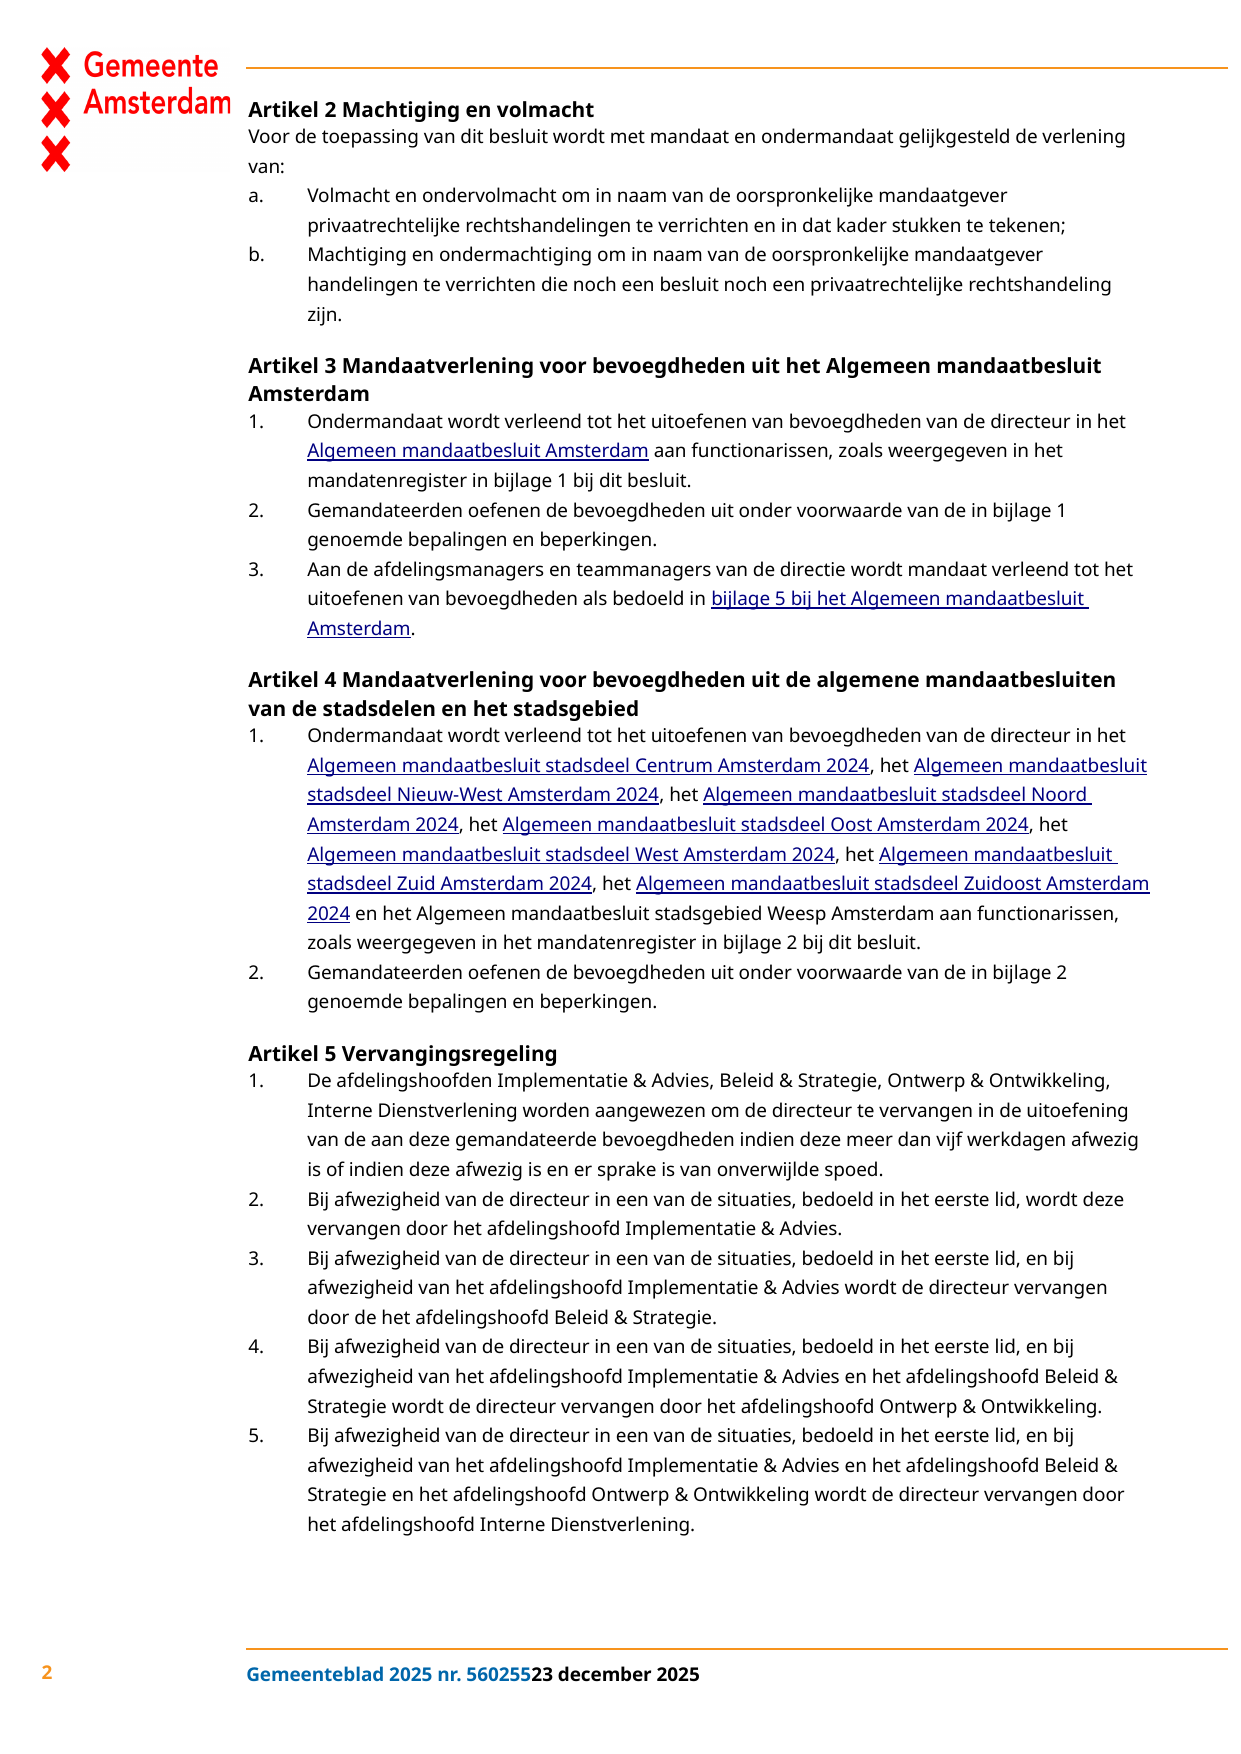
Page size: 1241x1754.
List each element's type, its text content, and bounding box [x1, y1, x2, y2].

picture [41, 47, 231, 172]
text Artikel 5 Vervangingsregeling [248, 1039, 1152, 1067]
list Bij afwezigheid van de directeur in een van de situaties, bedoeld in het eerste lid, en bij afwezigheid van het afdelingshoofd Implementatie & Advies en het afdelingshoofd Beleid & Strategie en het afdelingshoofd Ontwerp & Ontwikkeling wordt de directeur vervangen door het afdelingshoofd Interne Dienstverlening. [248, 1422, 1152, 1537]
text Artikel 4 Mandaatverlening voor bevoegdheden uit de algemene mandaatbesluiten van de stadsdelen en het stadsgebied [248, 666, 1152, 722]
text Artikel 2 Machtiging en volmacht [248, 95, 1152, 123]
list De afdelingshoofden Implementatie & Advies, Beleid & Strategie, Ontwerp & Ontwikkeling, Interne Dienstverlening worden aangewezen om de directeur te vervangen in de uitoefening van de aan deze gemandateerde bevoegdheden indien deze meer dan vijf werkdagen afwezig is of indien deze afwezig is en er sprake is van onverwijlde spoed. [248, 1067, 1152, 1182]
text Artikel 3 Mandaatverlening voor bevoegdheden uit het Algemeen mandaatbesluit Amsterdam [248, 351, 1152, 408]
list Bij afwezigheid van de directeur in een van de situaties, bedoeld in het eerste lid, en bij afwezigheid van het afdelingshoofd Implementatie & Advies wordt de directeur vervangen door de het afdelingshoofd Beleid & Strategie. [248, 1245, 1152, 1330]
list Ondermandaat wordt verleend tot het uitoefenen van bevoegdheden van de directeur in het Algemeen mandaatbesluit stadsdeel Centrum Amsterdam 2024, het Algemeen mandaatbesluit stadsdeel Nieuw-West Amsterdam 2024, het Algemeen mandaatbesluit stadsdeel Noord Amsterdam 2024, het Algemeen mandaatbesluit stadsdeel Oost Amsterdam 2024, het Algemeen mandaatbesluit stadsdeel West Amsterdam 2024, het Algemeen mandaatbesluit stadsdeel Zuid Amsterdam 2024, het Algemeen mandaatbesluit stadsdeel Zuidoost Amsterdam 2024 en het Algemeen mandaatbesluit stadsgebied Weesp Amsterdam aan functionarissen, zoals weergegeven in het mandatenregister in bijlage 2 bij dit besluit. [248, 722, 1152, 955]
list Gemandateerden oefenen de bevoegdheden uit onder voorwaarde van de in bijlage 1 genoemde bepalingen en beperkingen. [248, 497, 1152, 552]
list Ondermandaat wordt verleend tot het uitoefenen van bevoegdheden van de directeur in het Algemeen mandaatbesluit Amsterdam aan functionarissen, zoals weergegeven in het mandatenregister in bijlage 1 bij dit besluit. [248, 408, 1152, 493]
text Voor de toepassing van dit besluit wordt met mandaat en ondermandaat gelijkgesteld de verlening van: [248, 123, 1152, 178]
list Aan de afdelingsmanagers en teammanagers van de directie wordt mandaat verleend tot het uitoefenen van bevoegdheden als bedoeld in bijlage 5 bij het Algemeen mandaatbesluit Amsterdam. [248, 556, 1152, 641]
list Volmacht en ondervolmacht om in naam van de oorspronkelijke mandaatgever privaatrechtelijke rechtshandelingen te verrichten en in dat kader stukken te tekenen; [248, 182, 1152, 238]
list Machtiging en ondermachtiging om in naam van de oorspronkelijke mandaatgever handelingen te verrichten die noch een besluit noch een privaatrechtelijke rechtshandeling zijn. [248, 242, 1152, 326]
list Bij afwezigheid van de directeur in een van de situaties, bedoeld in het eerste lid, en bij afwezigheid van het afdelingshoofd Implementatie & Advies en het afdelingshoofd Beleid & Strategie wordt de directeur vervangen door het afdelingshoofd Ontwerp & Ontwikkeling. [248, 1334, 1152, 1419]
list Bij afwezigheid van de directeur in een van de situaties, bedoeld in het eerste lid, wordt deze vervangen door het afdelingshoofd Implementatie & Advies. [248, 1186, 1152, 1241]
list Gemandateerden oefenen de bevoegdheden uit onder voorwaarde van de in bijlage 2 genoemde bepalingen en beperkingen. [248, 959, 1152, 1014]
